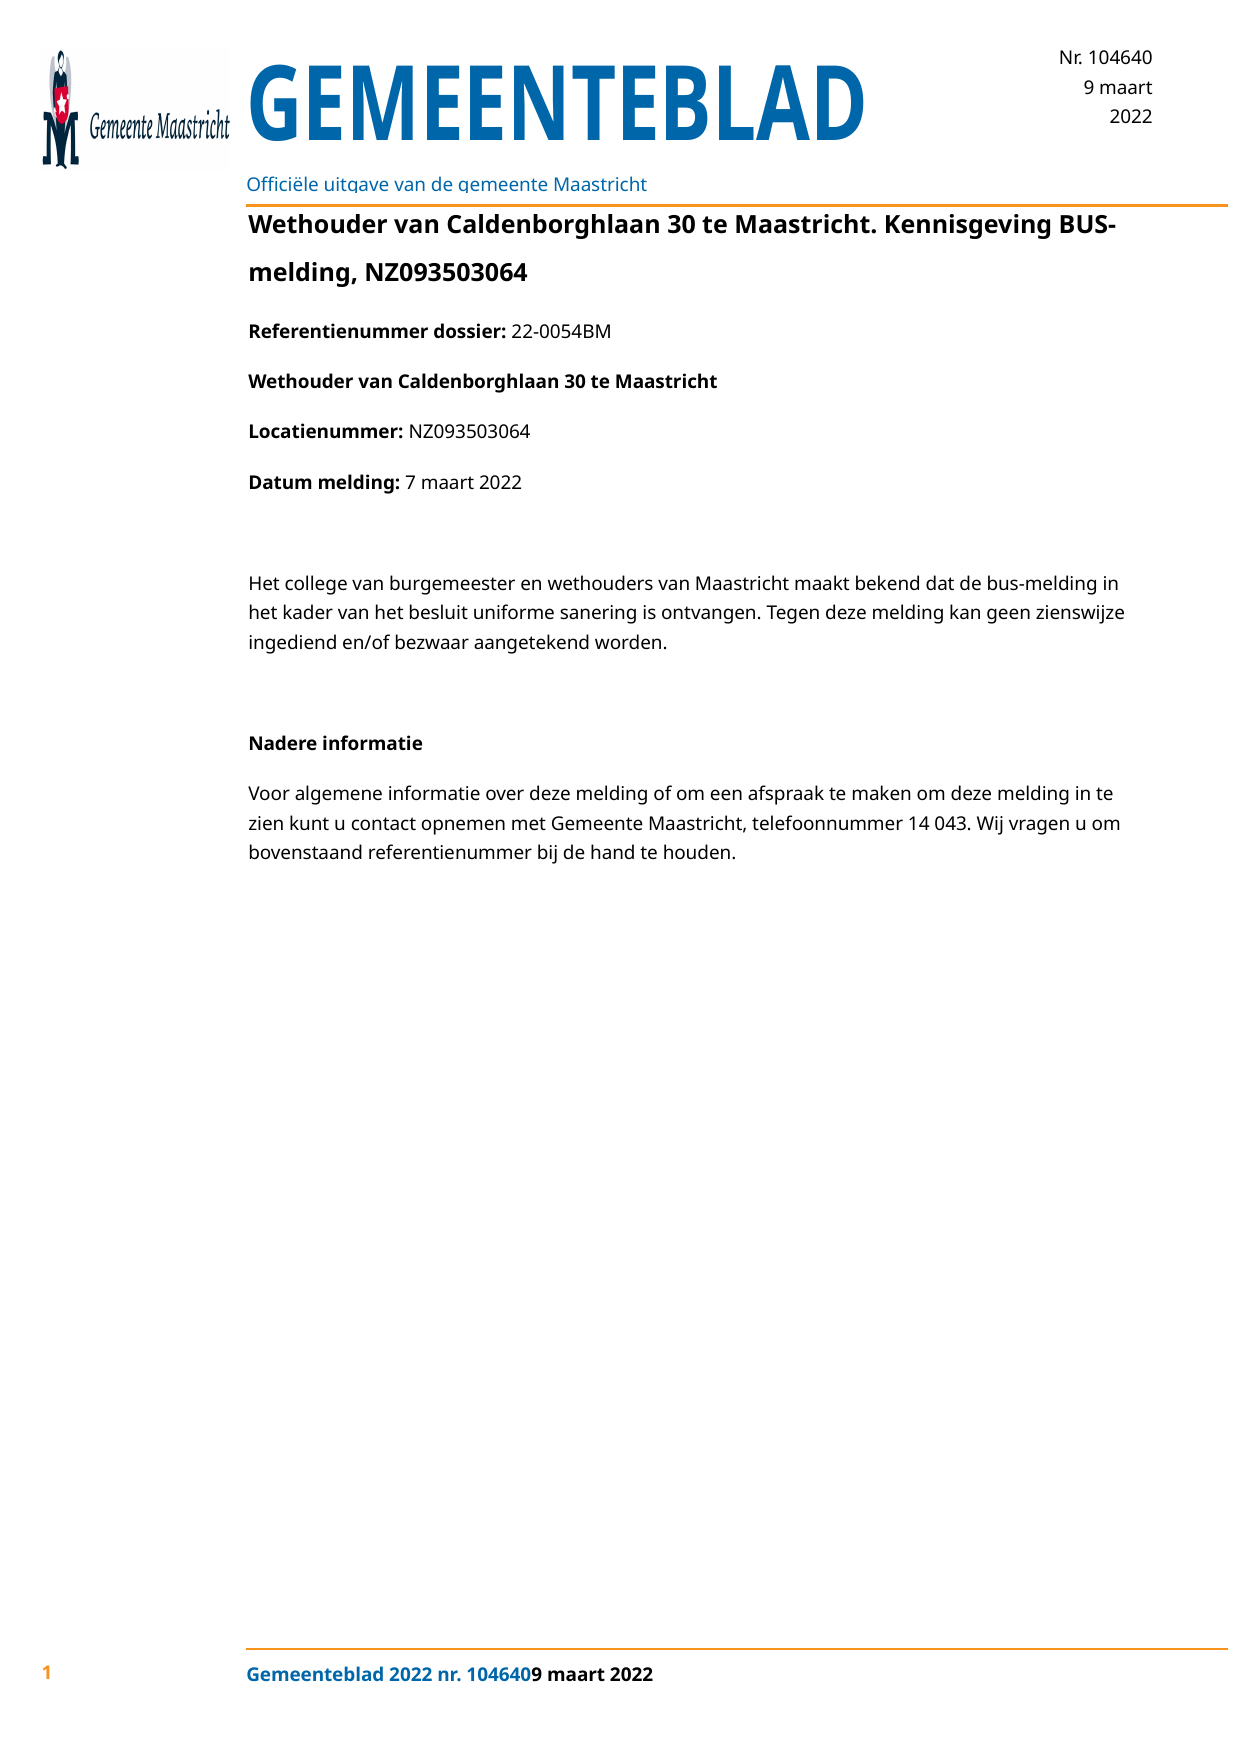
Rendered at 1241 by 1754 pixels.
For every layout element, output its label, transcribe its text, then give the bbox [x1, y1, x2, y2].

text Referentienummer dossier: 22-0054BM [248, 318, 1152, 344]
text Wethouder van Caldenborghlaan 30 te Maastricht [248, 368, 1152, 394]
text Locatienummer: NZ093503064 [248, 419, 1152, 444]
text Het college van burgemeester en wethouders van Maastricht maakt bekend dat de bus-melding in het kader van het besluit uniforme sanering is ontvangen. Tegen deze melding kan geen zienswijze ingediend en/of bezwaar aangetekend worden. [248, 570, 1152, 655]
text Wethouder van Caldenborghlaan 30 te Maastricht. Kennisgeving BUS-melding, NZ093503064 [248, 207, 1152, 288]
picture [41, 47, 231, 172]
text Datum melding: 7 maart 2022 [248, 469, 1152, 495]
text Voor algemene informatie over deze melding of om een afspraak te maken om deze melding in te zien kunt u contact opnemen met Gemeente Maastricht, telefoonnummer 14 043. Wij vragen u om bovenstaand referentienummer bij de hand te houden. [248, 780, 1152, 865]
text Nadere informatie [248, 730, 1152, 756]
